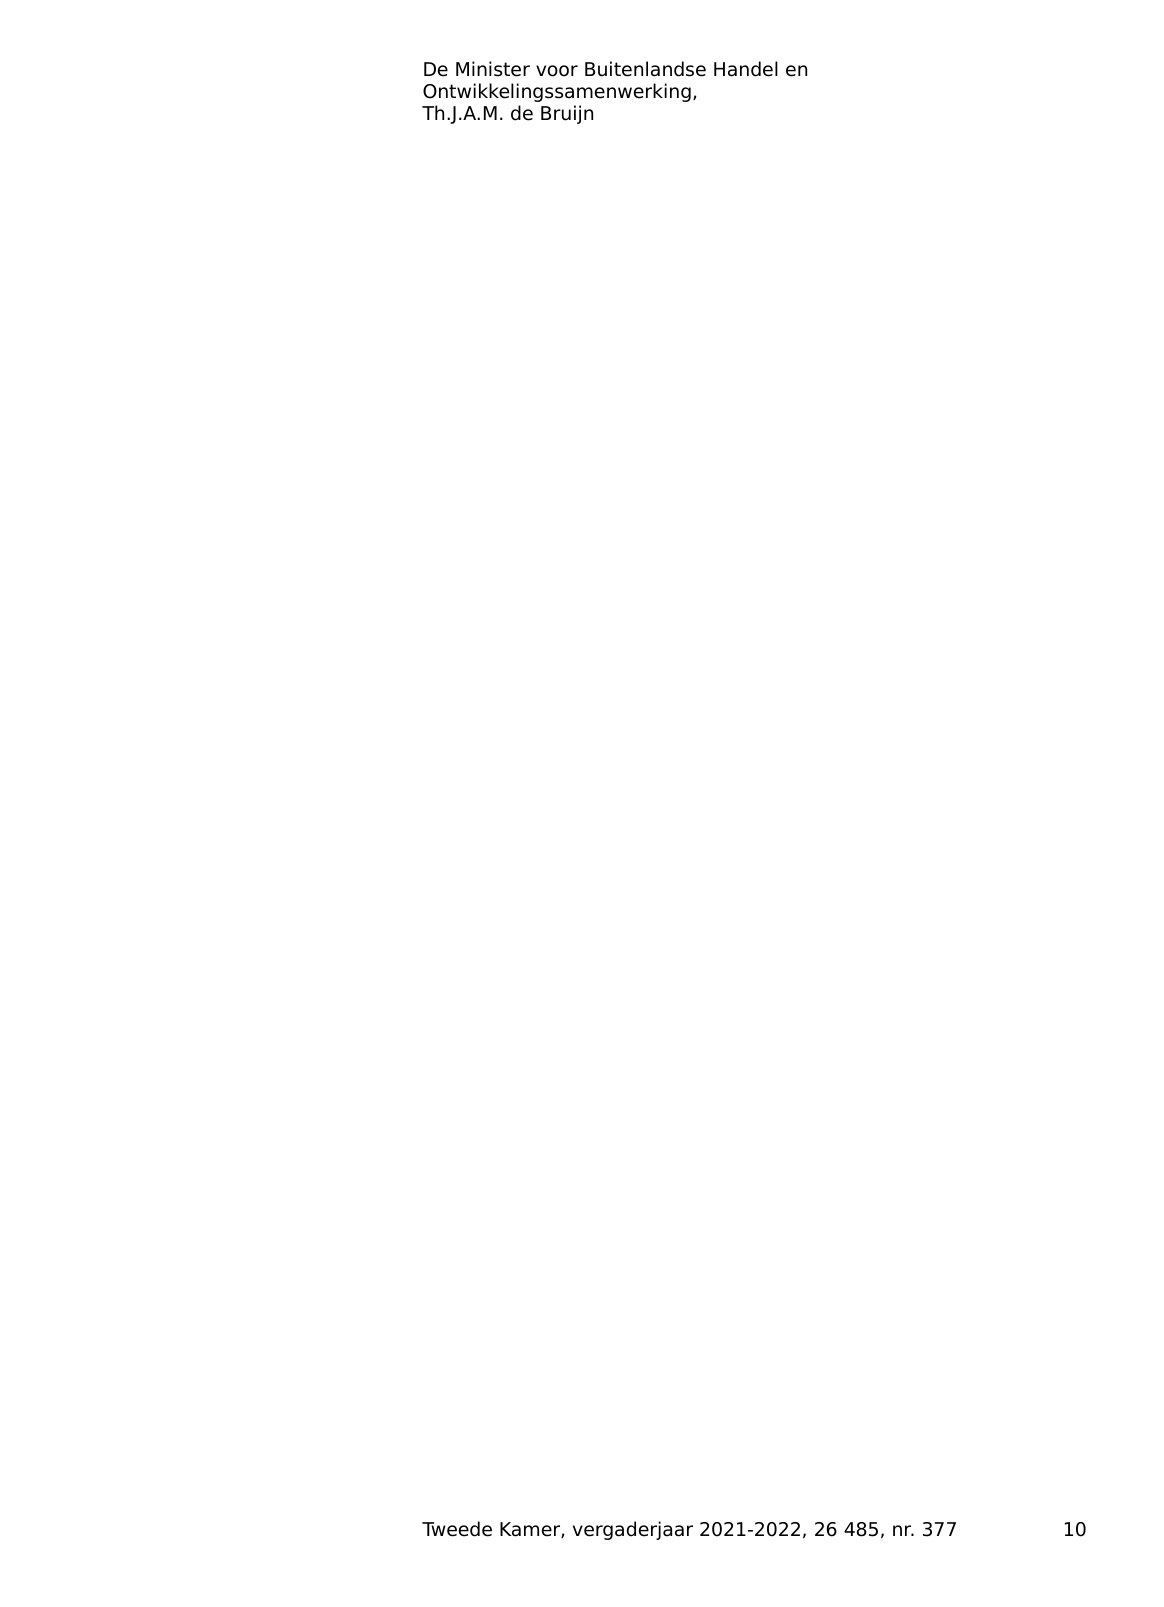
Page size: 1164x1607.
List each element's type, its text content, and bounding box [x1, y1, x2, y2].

text De Minister voor Buitenlandse Handel en Ontwikkelingssamenwerking, Th.J.A.M. de Bruijn [422, 59, 1087, 125]
